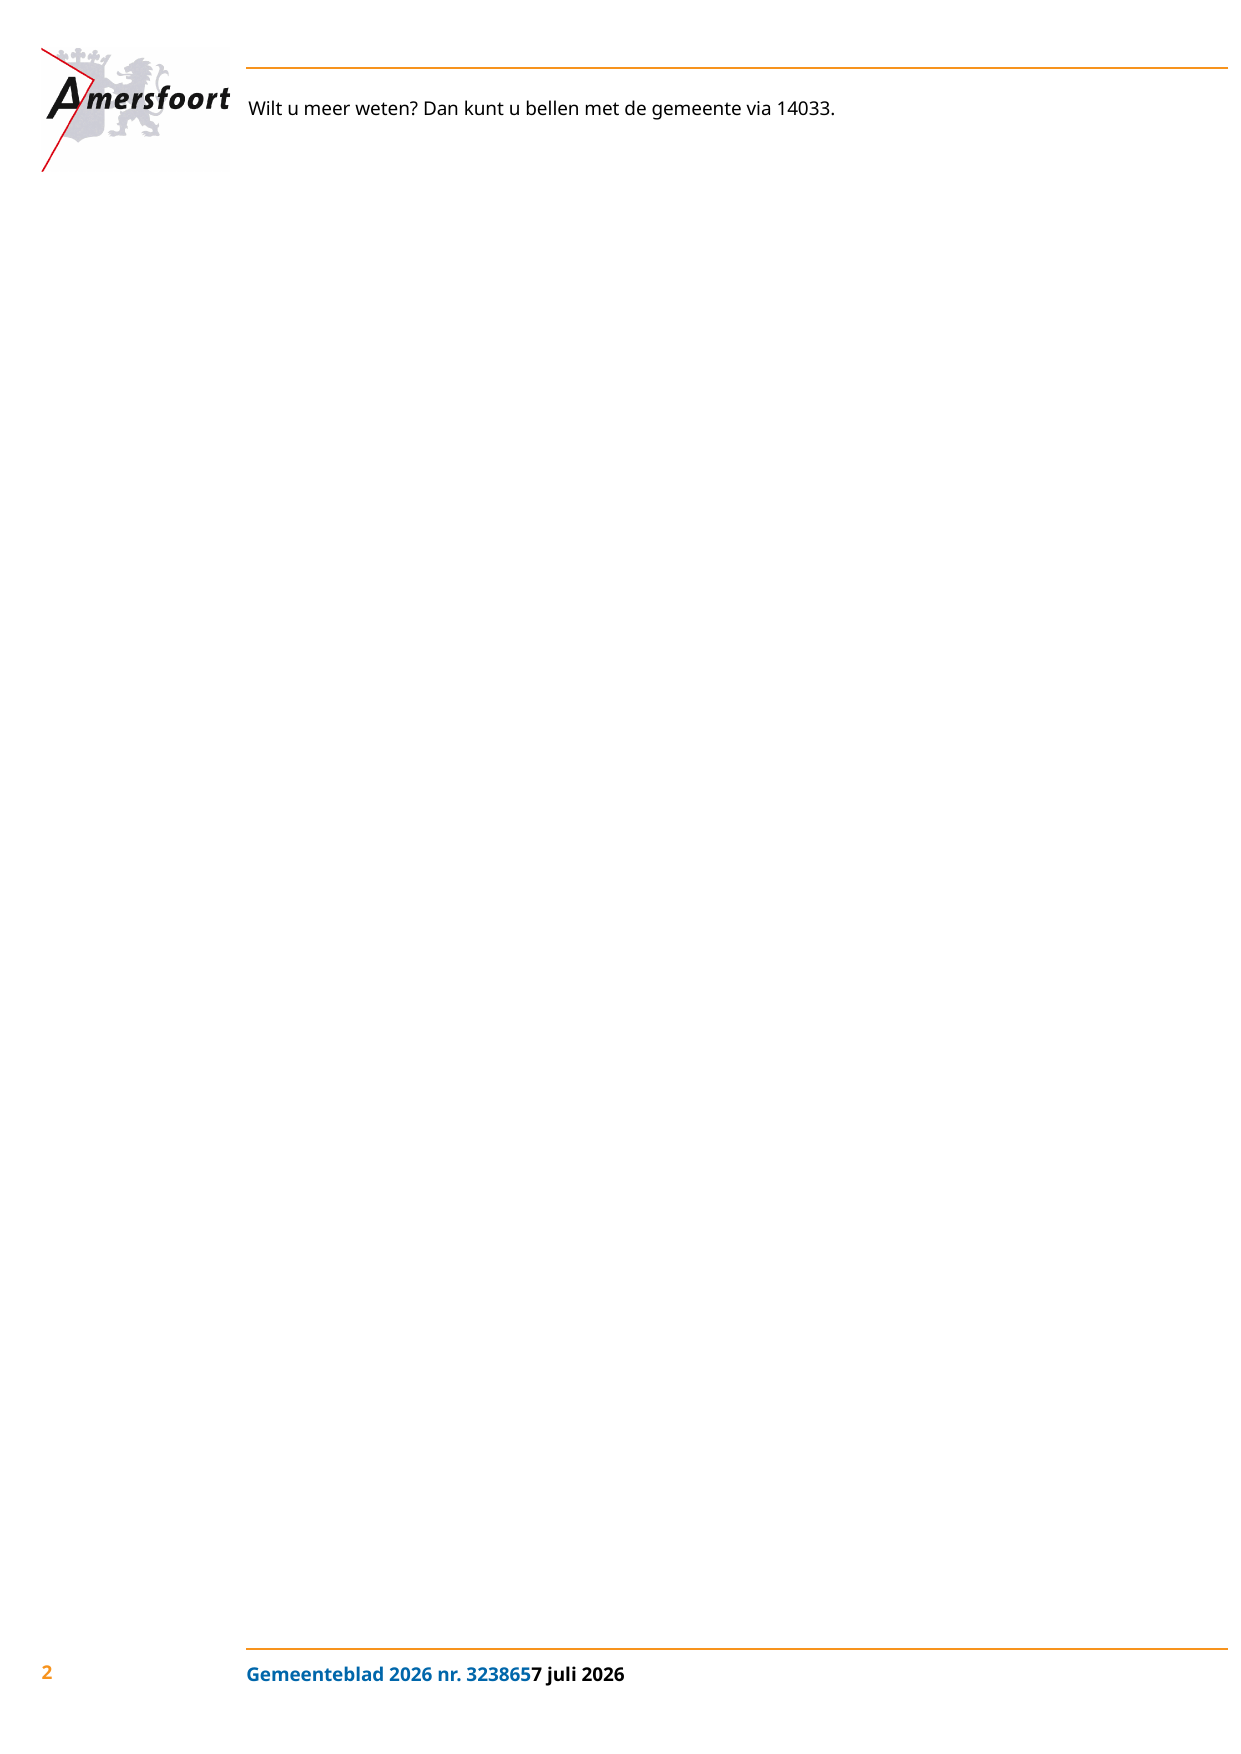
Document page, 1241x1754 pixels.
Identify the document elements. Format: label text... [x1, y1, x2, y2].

picture [41, 47, 231, 172]
text Wilt u meer weten? Dan kunt u bellen met de gemeente via 14033. [248, 95, 1152, 121]
